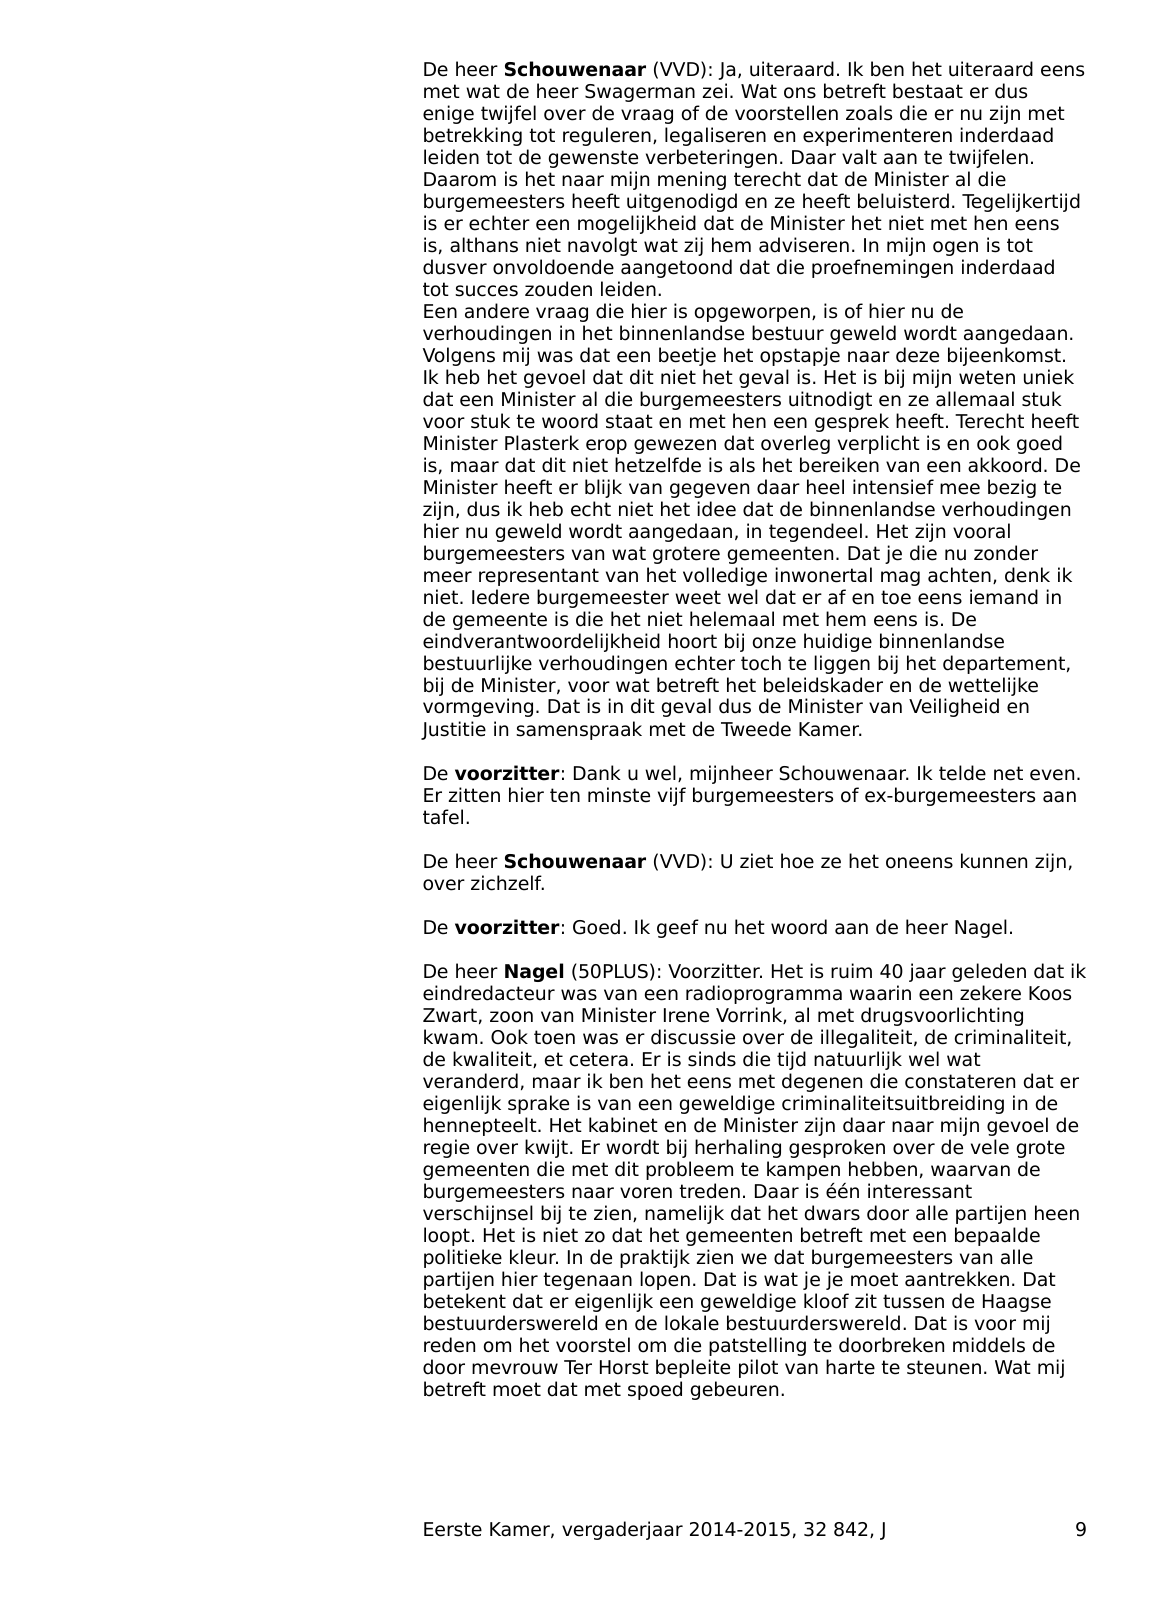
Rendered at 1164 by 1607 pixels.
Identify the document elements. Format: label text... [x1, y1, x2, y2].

text De heer Nagel (50PLUS): Voorzitter. Het is ruim 40 jaar geleden dat ik eindredacteur was van een radioprogramma waarin een zekere Koos Zwart, zoon van Minister Irene Vorrink, al met drugsvoorlichting kwam. Ook toen was er discussie over de illegaliteit, de criminaliteit, de kwaliteit, et cetera. Er is sinds die tijd natuurlijk wel wat veranderd, maar ik ben het eens met degenen die constateren dat er eigenlijk sprake is van een geweldige criminaliteitsuitbreiding in de hennepteelt. Het kabinet en de Minister zijn daar naar mijn gevoel de regie over kwijt. Er wordt bij herhaling gesproken over de vele grote gemeenten die met dit probleem te kampen hebben, waarvan de burgemeesters naar voren treden. Daar is één interessant verschijnsel bij te zien, namelijk dat het dwars door alle partijen heen loopt. Het is niet zo dat het gemeenten betreft met een bepaalde politieke kleur. In de praktijk zien we dat burgemeesters van alle partijen hier tegenaan lopen. Dat is wat je je moet aantrekken. Dat betekent dat er eigenlijk een geweldige kloof zit tussen de Haagse bestuurderswereld en de lokale bestuurderswereld. Dat is voor mij reden om het voorstel om die patstelling te doorbreken middels de door mevrouw Ter Horst bepleite pilot van harte te steunen. Wat mij betreft moet dat met spoed gebeuren. [422, 961, 1087, 1401]
text De voorzitter: Goed. Ik geef nu het woord aan de heer Nagel. [422, 917, 1087, 939]
text De heer Schouwenaar (VVD): Ja, uiteraard. Ik ben het uiteraard eens met wat de heer Swagerman zei. Wat ons betreft bestaat er dus enige twijfel over de vraag of de voorstellen zoals die er nu zijn met betrekking tot reguleren, legaliseren en experimenteren inderdaad leiden tot de gewenste verbeteringen. Daar valt aan te twijfelen. Daarom is het naar mijn mening terecht dat de Minister al die burgemeesters heeft uitgenodigd en ze heeft beluisterd. Tegelijkertijd is er echter een mogelijkheid dat de Minister het niet met hen eens is, althans niet navolgt wat zij hem adviseren. In mijn ogen is tot dusver onvoldoende aangetoond dat die proefnemingen inderdaad tot succes zouden leiden. [422, 59, 1087, 301]
text De heer Schouwenaar (VVD): U ziet hoe ze het oneens kunnen zijn, over zichzelf. [422, 851, 1087, 895]
text De voorzitter: Dank u wel, mijnheer Schouwenaar. Ik telde net even. Er zitten hier ten minste vijf burgemeesters of ex-burgemeesters aan tafel. [422, 763, 1087, 828]
text Een andere vraag die hier is opgeworpen, is of hier nu de verhoudingen in het binnenlandse bestuur geweld wordt aangedaan. Volgens mij was dat een beetje het opstapje naar deze bijeenkomst. Ik heb het gevoel dat dit niet het geval is. Het is bij mijn weten uniek dat een Minister al die burgemeesters uitnodigt en ze allemaal stuk voor stuk te woord staat en met hen een gesprek heeft. Terecht heeft Minister Plasterk erop gewezen dat overleg verplicht is en ook goed is, maar dat dit niet hetzelfde is als het bereiken van een akkoord. De Minister heeft er blijk van gegeven daar heel intensief mee bezig te zijn, dus ik heb echt niet het idee dat de binnenlandse verhoudingen hier nu geweld wordt aangedaan, in tegendeel. Het zijn vooral burgemeesters van wat grotere gemeenten. Dat je die nu zonder meer representant van het volledige inwonertal mag achten, denk ik niet. Iedere burgemeester weet wel dat er af en toe eens iemand in de gemeente is die het niet helemaal met hem eens is. De eindverantwoordelijkheid hoort bij onze huidige binnenlandse bestuurlijke verhoudingen echter toch te liggen bij het departement, bij de Minister, voor wat betreft het beleidskader en de wettelijke vormgeving. Dat is in dit geval dus de Minister van Veiligheid en Justitie in samenspraak met de Tweede Kamer. [422, 301, 1087, 740]
